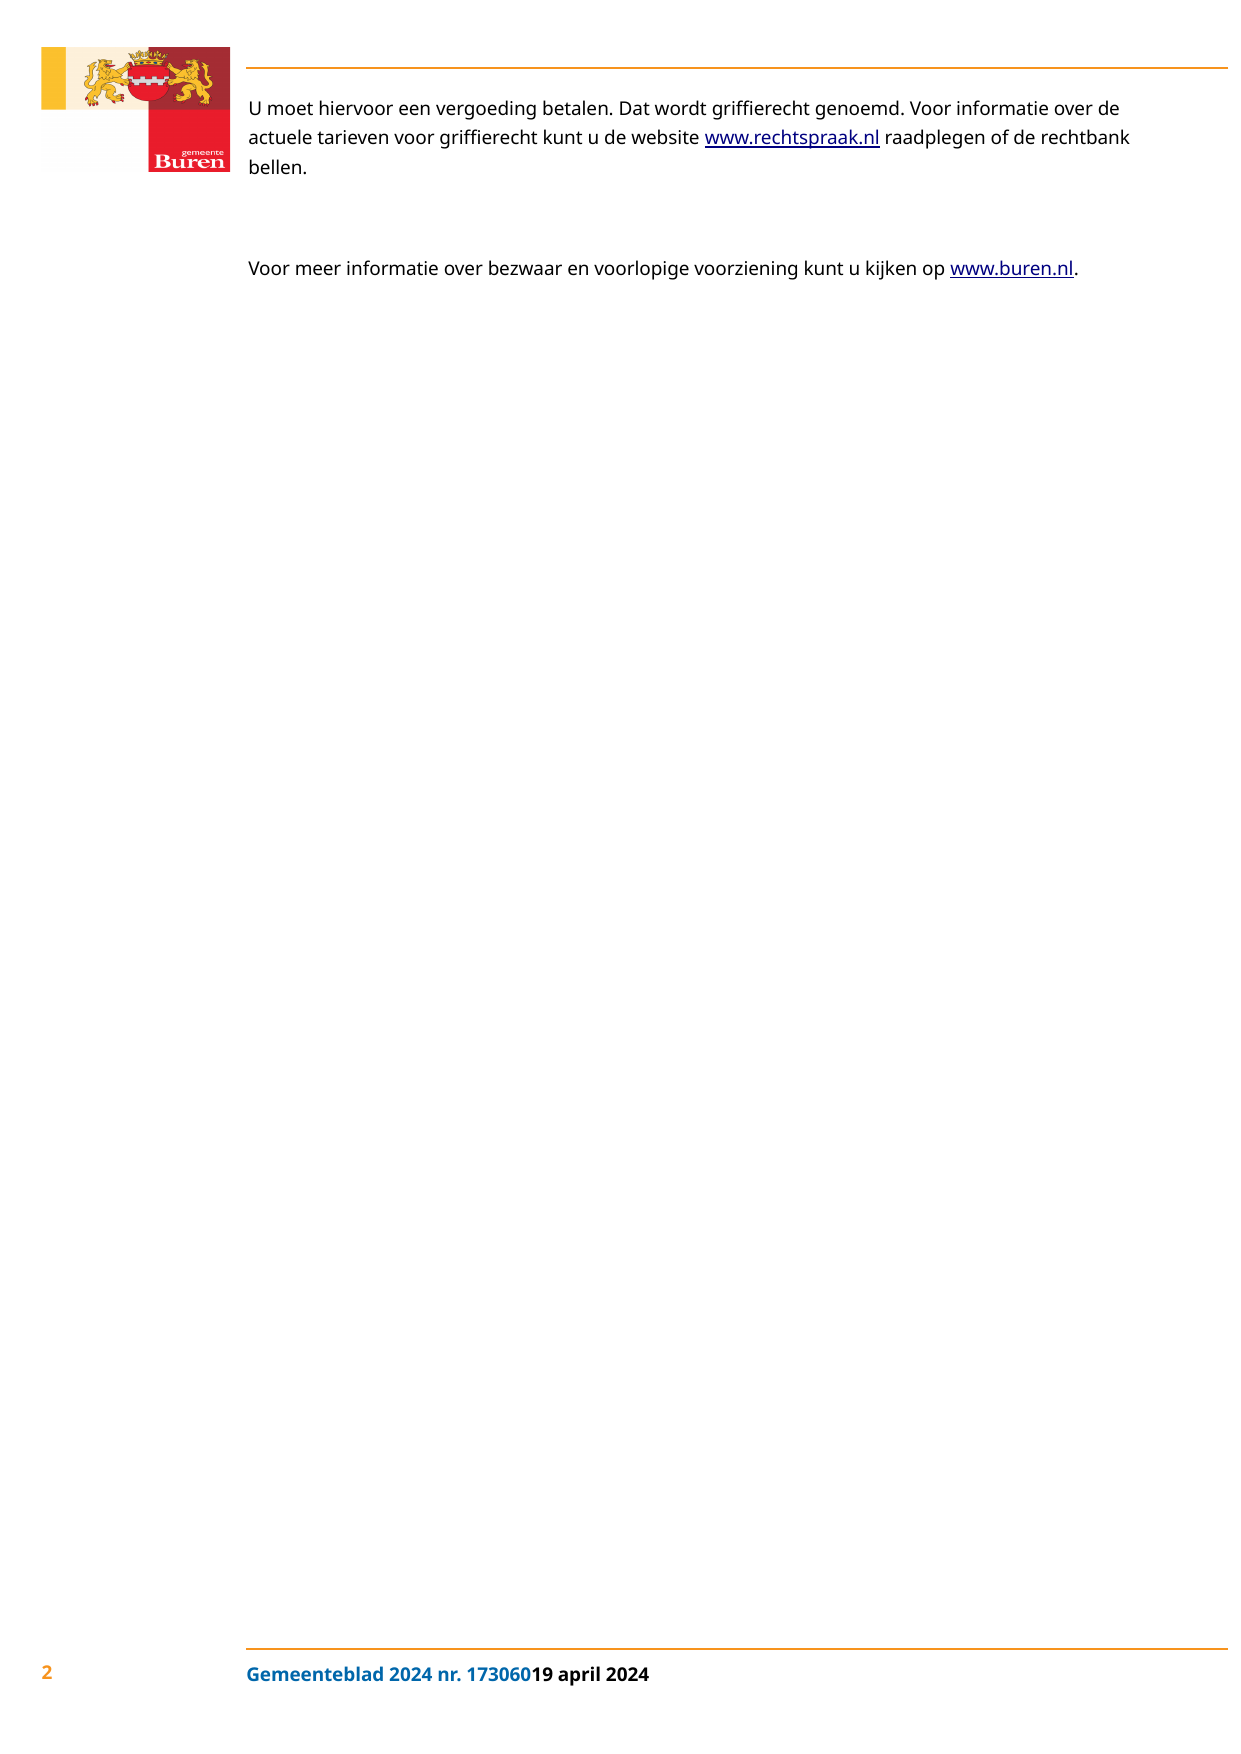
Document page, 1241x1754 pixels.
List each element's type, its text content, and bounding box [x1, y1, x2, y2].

text Voor meer informatie over bezwaar en voorlopige voorziening kunt u kijken op www.buren.nl. [248, 255, 1152, 281]
picture [41, 47, 231, 172]
text U moet hiervoor een vergoeding betalen. Dat wordt griffierecht genoemd. Voor informatie over de actuele tarieven voor griffierecht kunt u de website www.rechtspraak.nl raadplegen of de rechtbank bellen. [248, 95, 1152, 180]
